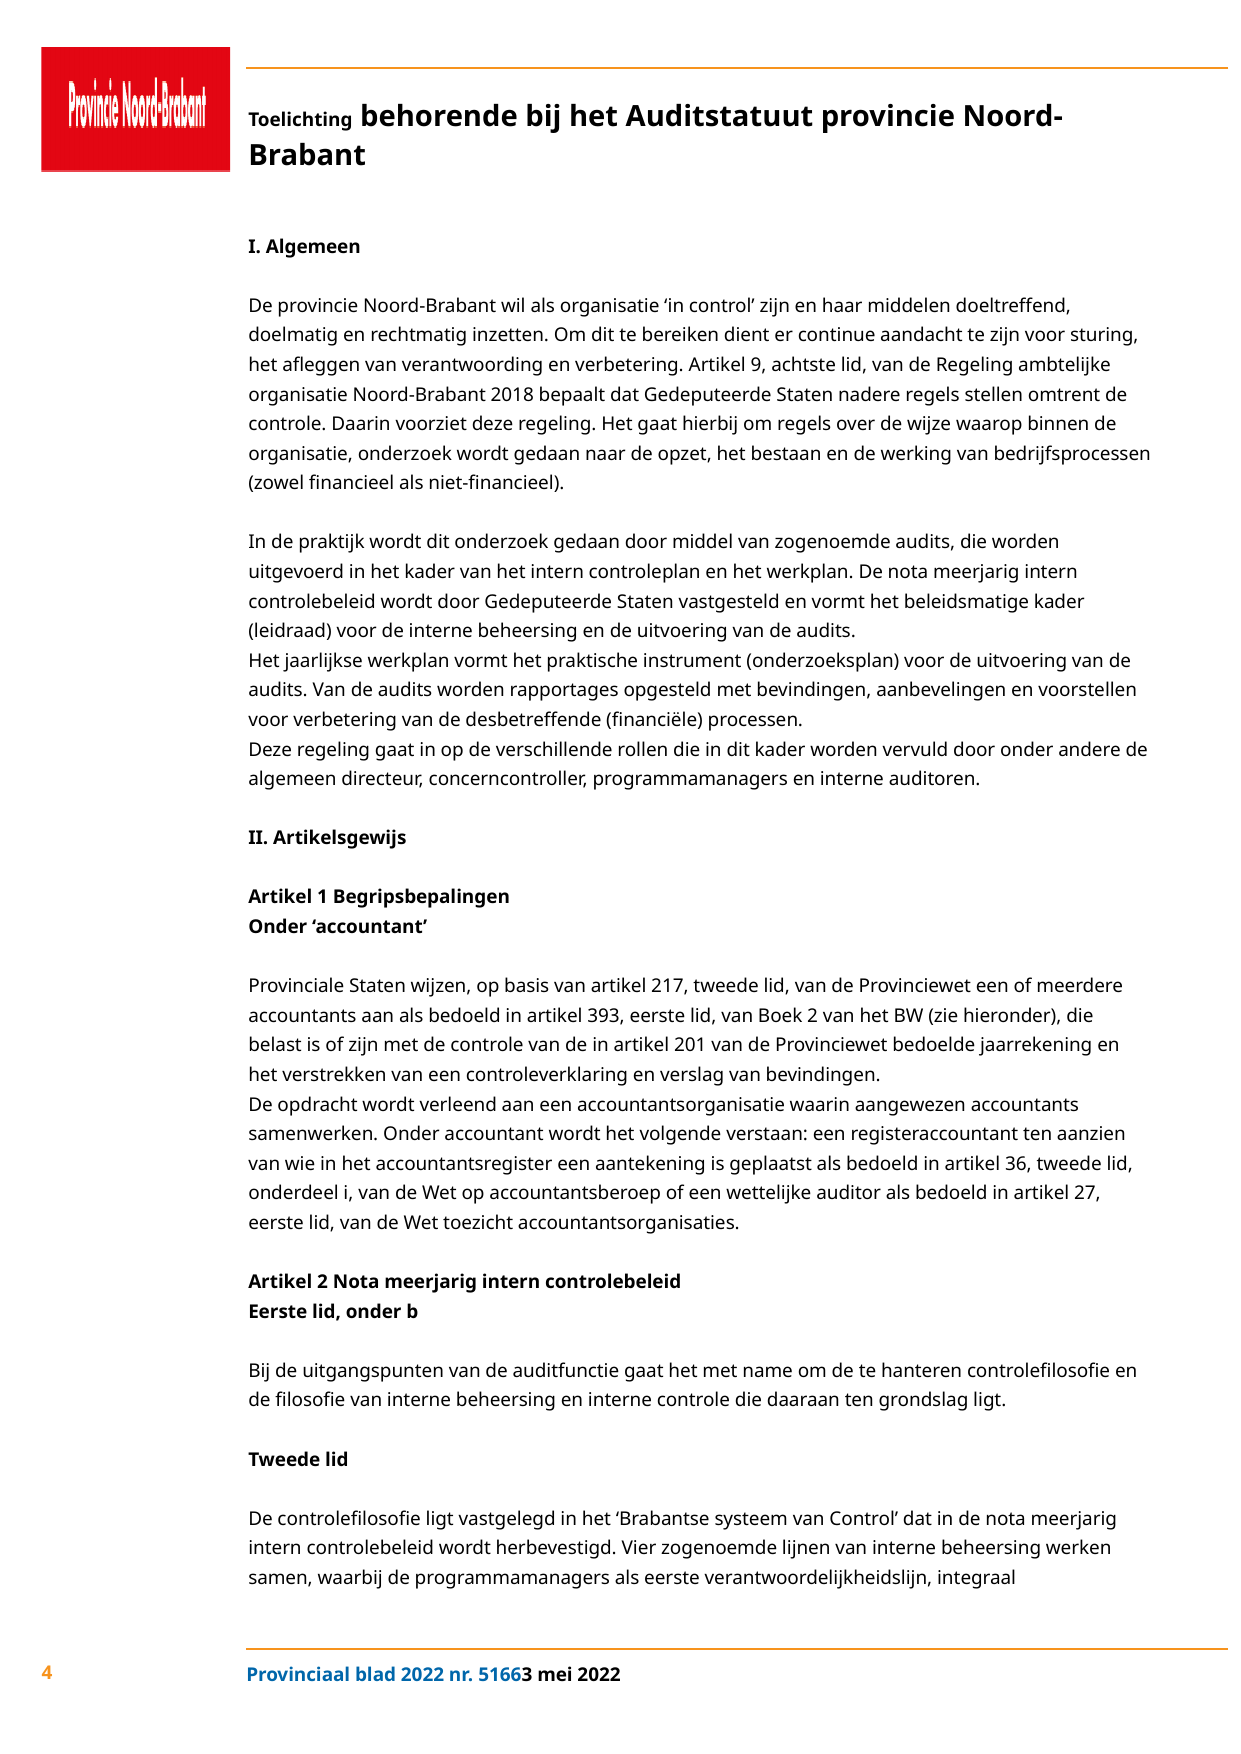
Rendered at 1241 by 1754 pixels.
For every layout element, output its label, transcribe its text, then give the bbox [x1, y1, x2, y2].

text Tweede lid [248, 1446, 1152, 1472]
text Artikel 2 Nota meerjarig intern controlebeleid [248, 1268, 1152, 1294]
text Toelichting behorende bij het Auditstatuut provincie Noord-Brabant [248, 95, 1152, 174]
text Artikel 1 Begripsbepalingen [248, 884, 1152, 909]
text De provincie Noord-Brabant wil als organisatie ‘in control’ zijn en haar middelen doeltreffend, doelmatig en rechtmatig inzetten. Om dit te bereiken dient er continue aandacht te zijn voor sturing, het afleggen van verantwoording en verbetering. Artikel 9, achtste lid, van de Regeling ambtelijke organisatie Noord-Brabant 2018 bepaalt dat Gedeputeerde Staten nadere regels stellen omtrent de controle. Daarin voorziet deze regeling. Het gaat hierbij om regels over de wijze waarop binnen de organisatie, onderzoek wordt gedaan naar de opzet, het bestaan en de werking van bedrijfsprocessen (zowel financieel als niet-financieel). [248, 292, 1152, 495]
text I. Algemeen [248, 233, 1152, 259]
text Provinciale Staten wijzen, op basis van artikel 217, tweede lid, van de Provinciewet een of meerdere accountants aan als bedoeld in artikel 393, eerste lid, van Boek 2 van het BW (zie hieronder), die belast is of zijn met de controle van de in artikel 201 van de Provinciewet bedoelde jaarrekening en het verstrekken van een controleverklaring en verslag van bevindingen. [248, 972, 1152, 1087]
text In de praktijk wordt dit onderzoek gedaan door middel van zogenoemde audits, die worden uitgevoerd in het kader van het intern controleplan en het werkplan. De nota meerjarig intern controlebeleid wordt door Gedeputeerde Staten vastgesteld en vormt het beleidsmatige kader (leidraad) voor de interne beheersing en de uitvoering van de audits. [248, 529, 1152, 643]
text II. Artikelsgewijs [248, 824, 1152, 850]
text Deze regeling gaat in op de verschillende rollen die in dit kader worden vervuld door onder andere de algemeen directeur, concerncontroller, programmamanagers en interne auditoren. [248, 736, 1152, 791]
text Het jaarlijkse werkplan vormt het praktische instrument (onderzoeksplan) voor de uitvoering van de audits. Van de audits worden rapportages opgesteld met bevindingen, aanbevelingen en voorstellen voor verbetering van de desbetreffende (financiële) processen. [248, 647, 1152, 732]
text De controlefilosofie ligt vastgelegd in het ‘Brabantse systeem van Control’ dat in de nota meerjarig intern controlebeleid wordt herbevestigd. Vier zogenoemde lijnen van interne beheersing werken samen, waarbij de programmamanagers als eerste verantwoordelijkheidslijn, integraal [248, 1505, 1152, 1590]
text Onder ‘accountant’ [248, 913, 1152, 939]
text Eerste lid, onder b [248, 1298, 1152, 1324]
text Bij de uitgangspunten van de auditfunctie gaat het met name om de te hanteren controlefilosofie en de filosofie van interne beheersing en interne controle die daaraan ten grondslag ligt. [248, 1357, 1152, 1412]
text De opdracht wordt verleend aan een accountantsorganisatie waarin aangewezen accountants samenwerken. Onder accountant wordt het volgende verstaan: een registeraccountant ten aanzien van wie in het accountantsregister een aantekening is geplaatst als bedoeld in artikel 36, tweede lid, onderdeel i, van de Wet op accountantsberoep of een wettelijke auditor als bedoeld in artikel 27, eerste lid, van de Wet toezicht accountantsorganisaties. [248, 1091, 1152, 1235]
picture [41, 47, 231, 172]
